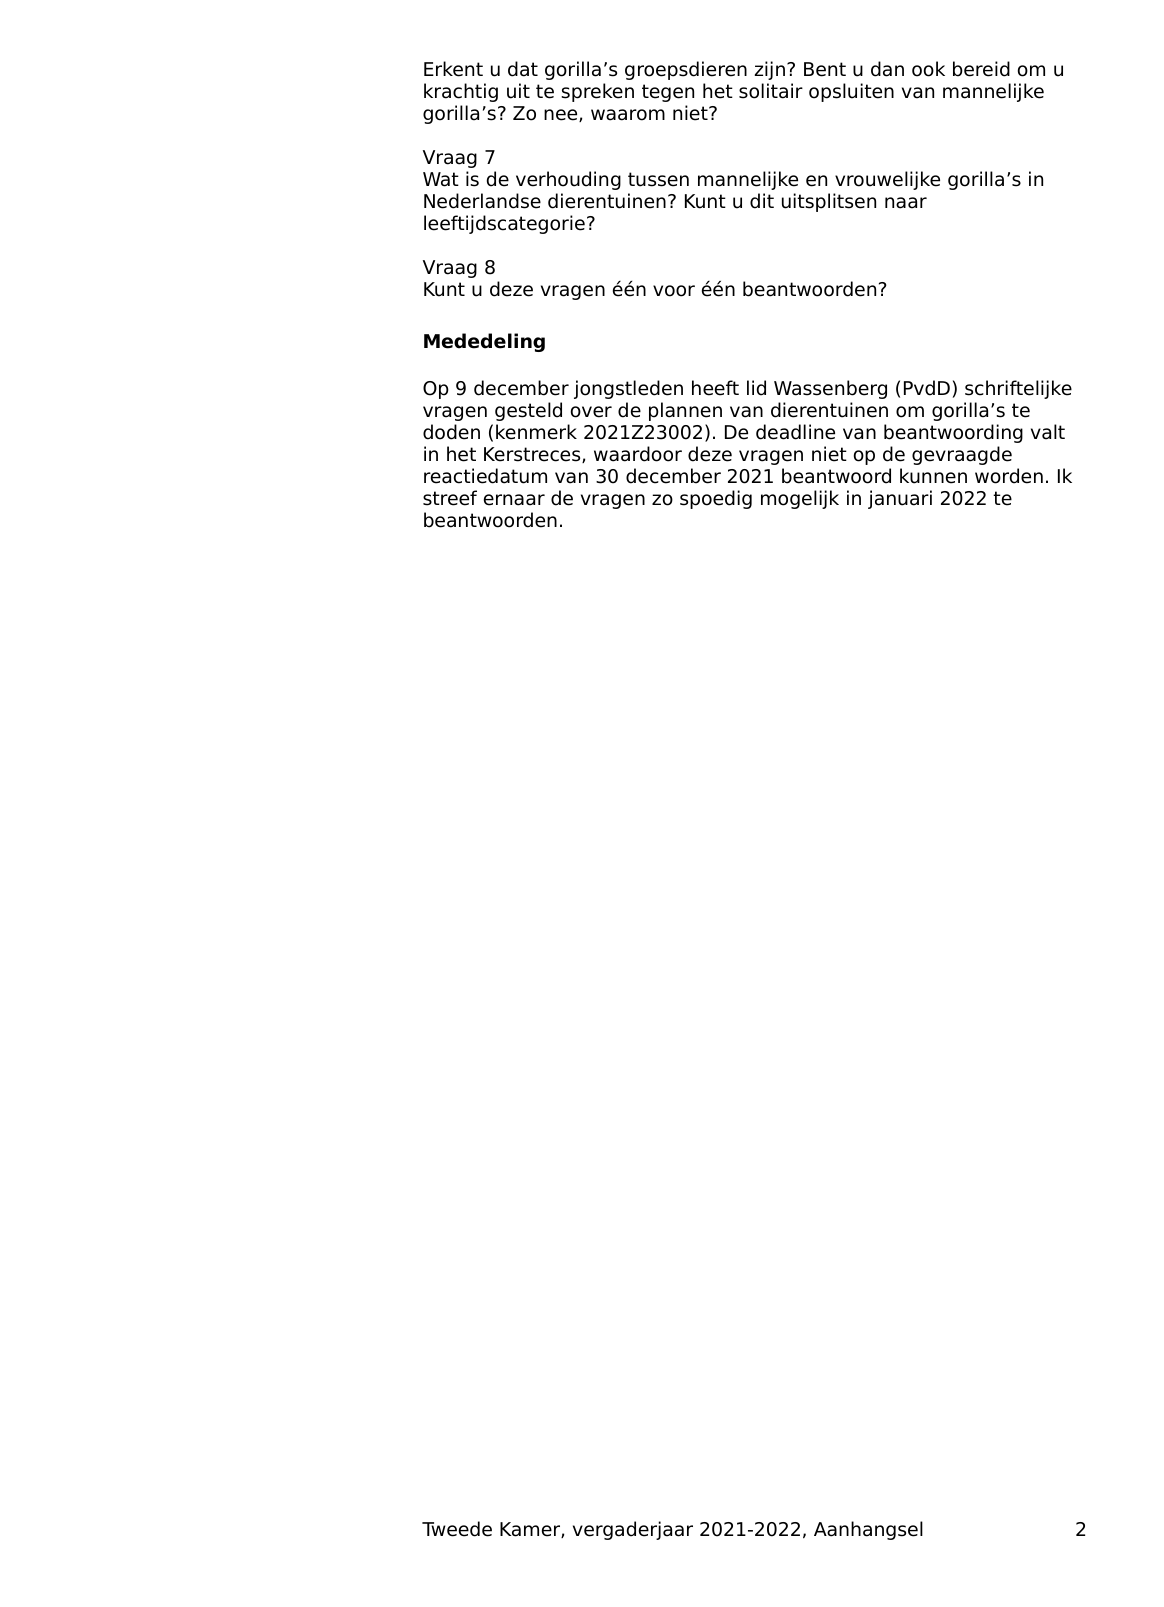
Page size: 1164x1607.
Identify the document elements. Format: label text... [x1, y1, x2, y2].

subtitle Mededeling [422, 331, 1087, 353]
text Vraag 8 [422, 257, 1087, 279]
text Op 9 december jongstleden heeft lid Wassenberg (PvdD) schriftelijke vragen gesteld over de plannen van dierentuinen om gorilla’s te doden (kenmerk 2021Z23002). De deadline van beantwoording valt in het Kerstreces, waardoor deze vragen niet op de gevraagde reactiedatum van 30 december 2021 beantwoord kunnen worden. Ik streef ernaar de vragen zo spoedig mogelijk in januari 2022 te beantwoorden. [422, 378, 1087, 532]
text Erkent u dat gorilla’s groepsdieren zijn? Bent u dan ook bereid om u krachtig uit te spreken tegen het solitair opsluiten van mannelijke gorilla’s? Zo nee, waarom niet? [422, 59, 1087, 125]
text Vraag 7 [422, 147, 1087, 169]
text Kunt u deze vragen één voor één beantwoorden? [422, 279, 1087, 301]
text Wat is de verhouding tussen mannelijke en vrouwelijke gorilla’s in Nederlandse dierentuinen? Kunt u dit uitsplitsen naar leeftijdscategorie? [422, 169, 1087, 235]
